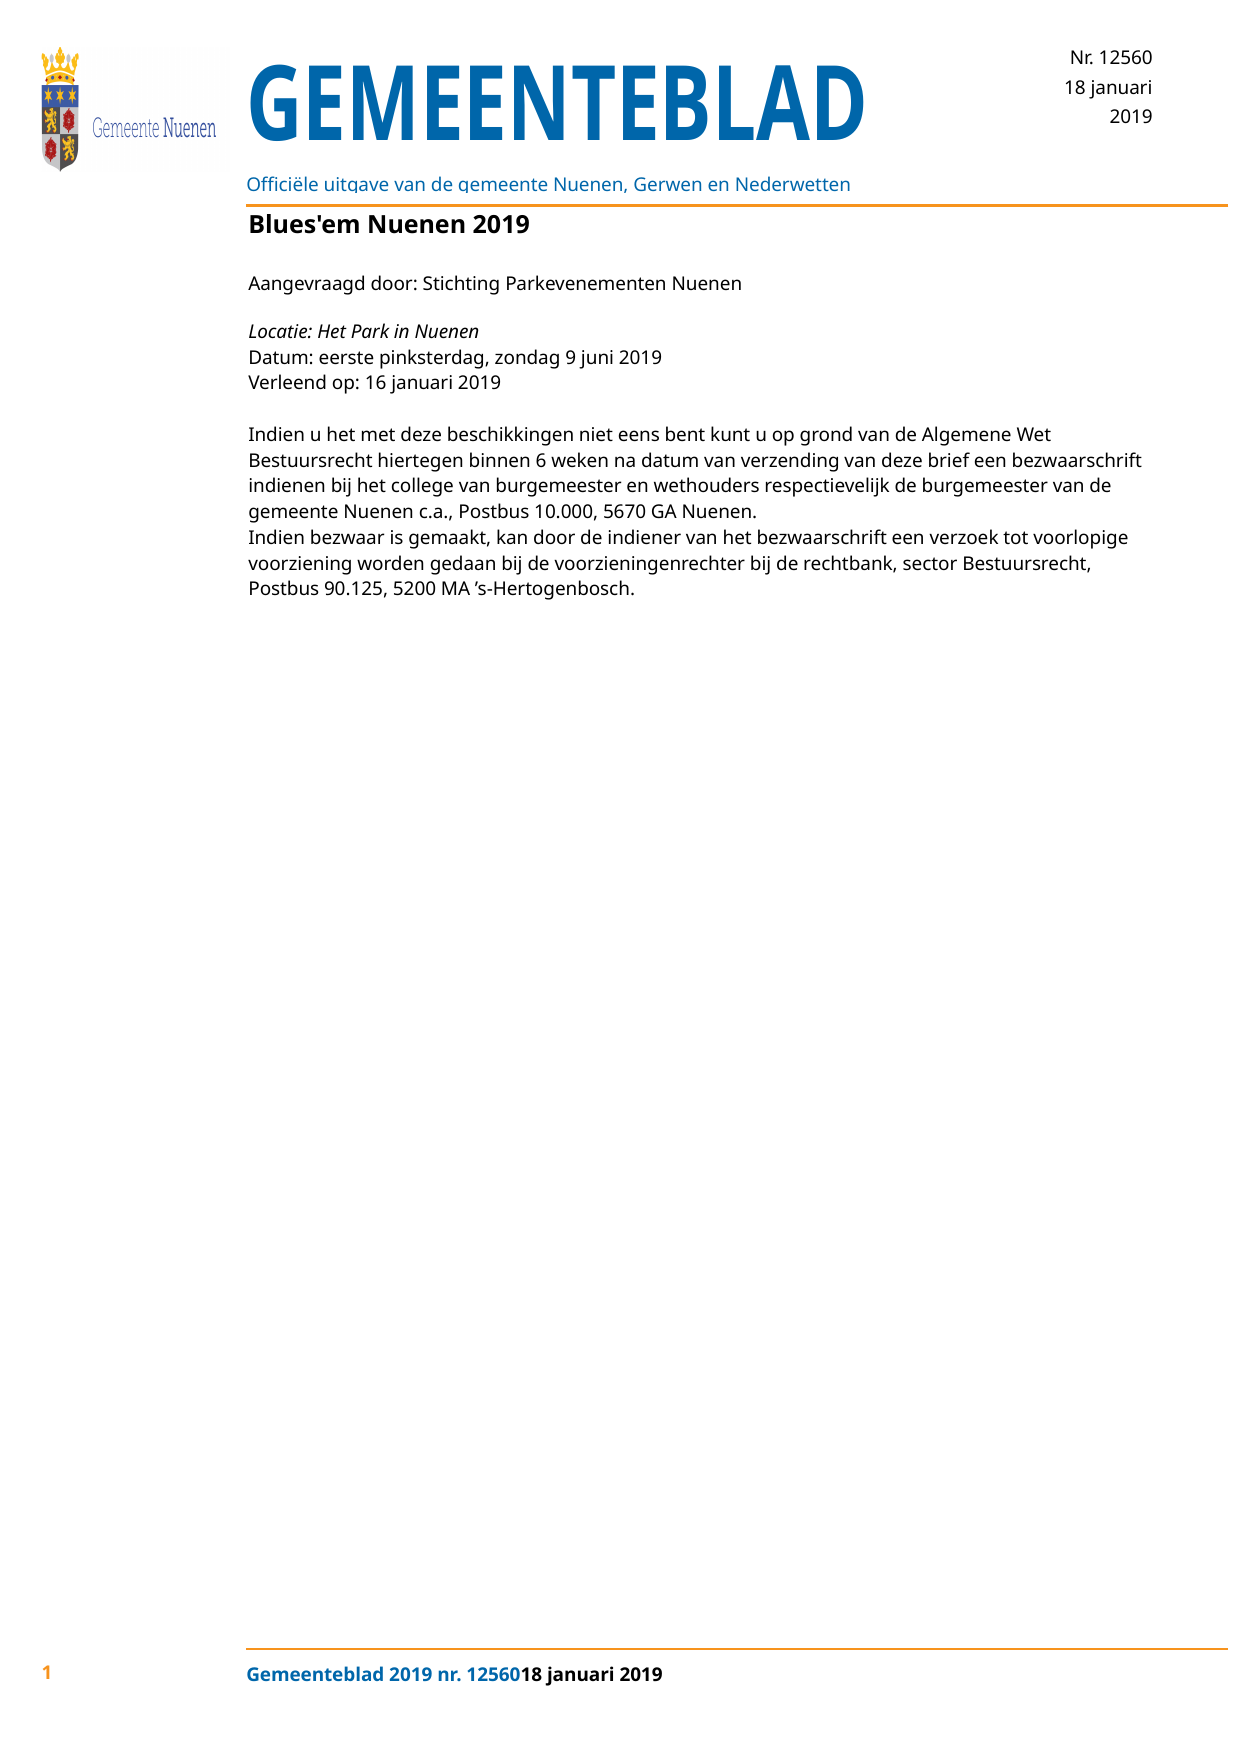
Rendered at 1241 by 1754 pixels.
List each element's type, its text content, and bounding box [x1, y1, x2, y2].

text Blues'em Nuenen 2019 [248, 207, 1152, 241]
picture [41, 47, 231, 172]
text Verleend op: 16 januari 2019 [248, 369, 1152, 395]
text Indien u het met deze beschikkingen niet eens bent kunt u op grond van de Algemene Wet Bestuursrecht hiertegen binnen 6 weken na datum van verzending van deze brief een bezwaarschrift indienen bij het college van burgemeester en wethouders respectievelijk de burgemeester van de gemeente Nuenen c.a., Postbus 10.000, 5670 GA Nuenen. [248, 421, 1152, 524]
text Locatie: Het Park in Nuenen [248, 318, 1152, 344]
text Indien bezwaar is gemaakt, kan door de indiener van het bezwaarschrift een verzoek tot voorlopige voorziening worden gedaan bij de voorzieningenrechter bij de rechtbank, sector Bestuursrecht, Postbus 90.125, 5200 MA ’s-Hertogenbosch. [248, 524, 1152, 601]
text Datum: eerste pinksterdag, zondag 9 juni 2019 [248, 344, 1152, 369]
text Aangevraagd door: Stichting Parkevenementen Nuenen [248, 270, 1152, 296]
